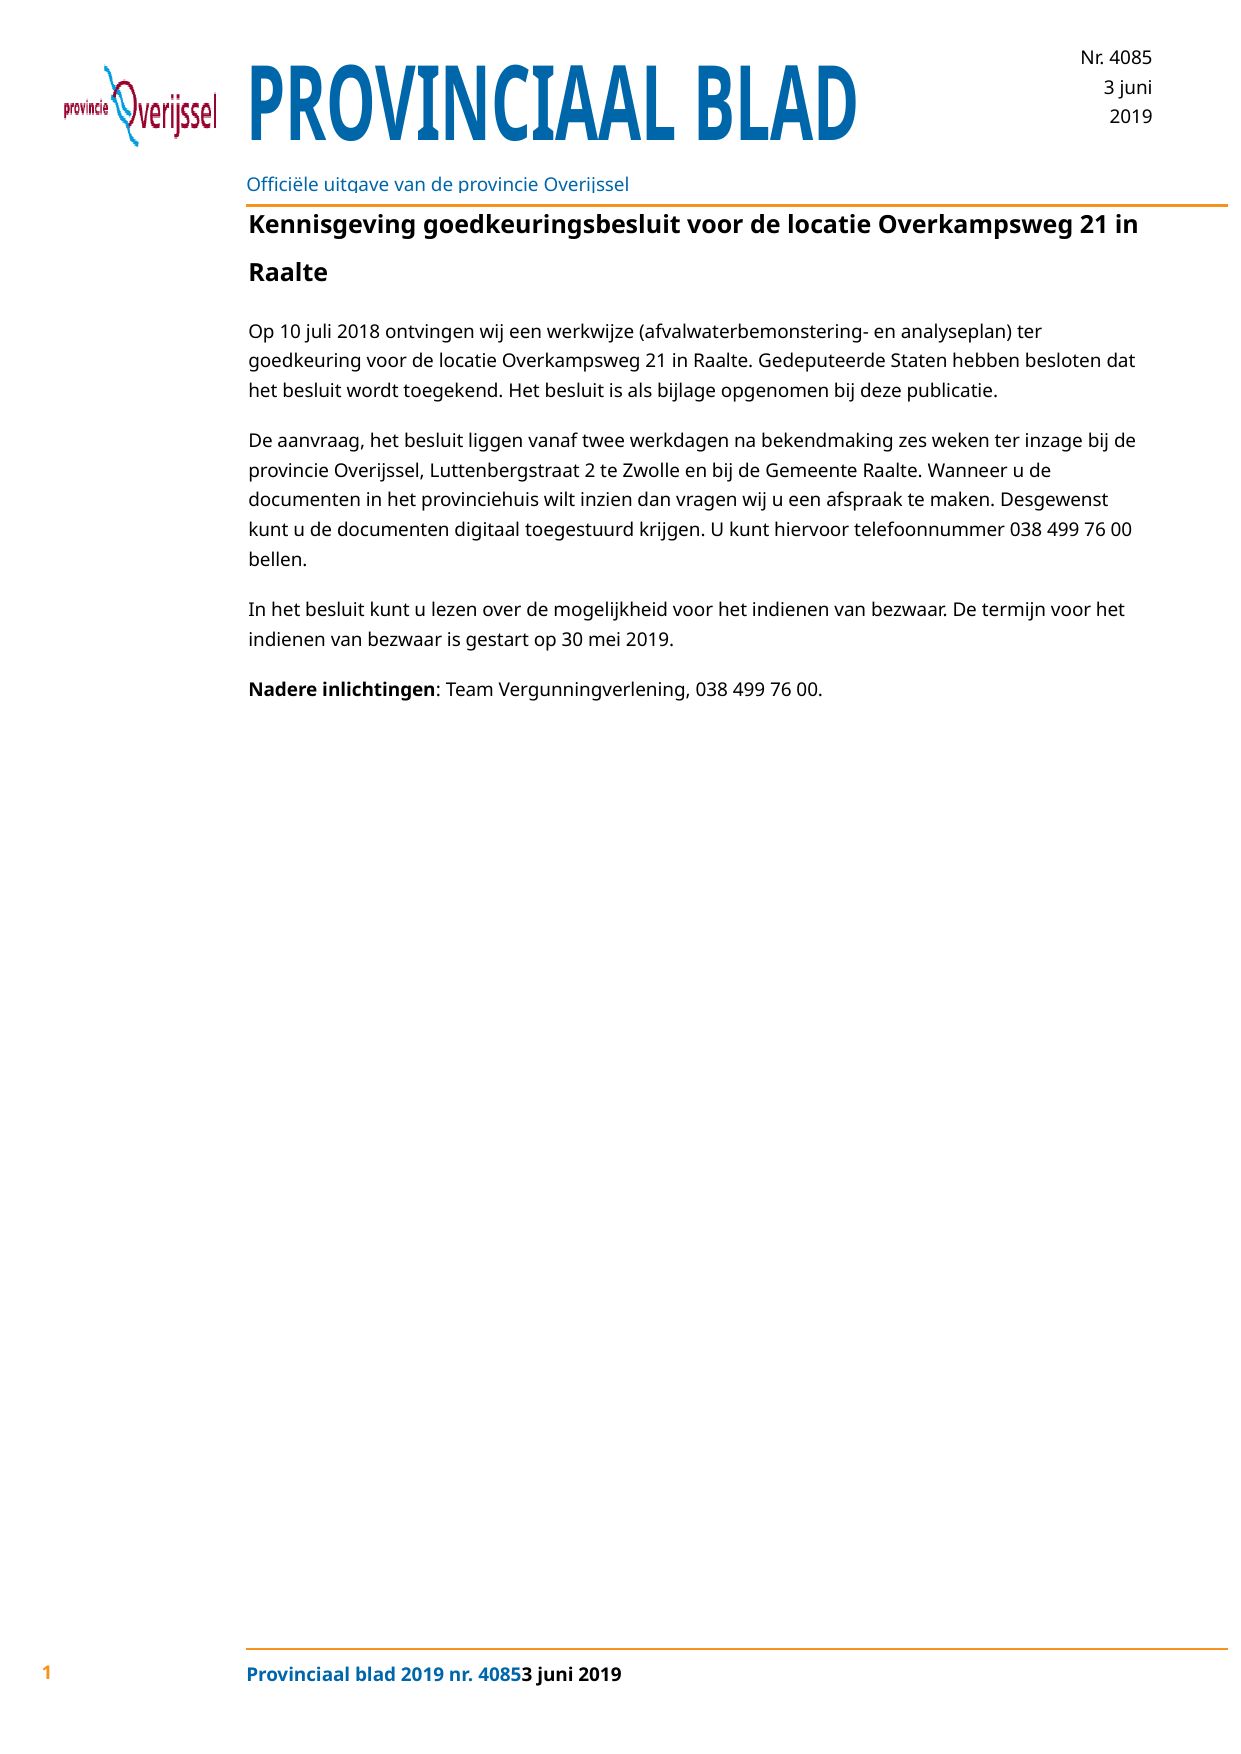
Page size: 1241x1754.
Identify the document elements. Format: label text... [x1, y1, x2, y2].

text Nadere inlichtingen: Team Vergunningverlening, 038 499 76 00. [248, 676, 1152, 702]
text De aanvraag, het besluit liggen vanaf twee werkdagen na bekendmaking zes weken ter inzage bij de provincie Overijssel, Luttenbergstraat 2 te Zwolle en bij de Gemeente Raalte. Wanneer u de documenten in het provinciehuis wilt inzien dan vragen wij u een afspraak te maken. Desgewenst kunt u de documenten digitaal toegestuurd krijgen. U kunt hiervoor telefoonnummer 038 499 76 00 bellen. [248, 427, 1152, 572]
text In het besluit kunt u lezen over de mogelijkheid voor het indienen van bezwaar. De termijn voor het indienen van bezwaar is gestart op 30 mei 2019. [248, 596, 1152, 652]
text Op 10 juli 2018 ontvingen wij een werkwijze (afvalwaterbemonstering- en analyseplan) ter goedkeuring voor de locatie Overkampsweg 21 in Raalte. Gedeputeerde Staten hebben besloten dat het besluit wordt toegekend. Het besluit is als bijlage opgenomen bij deze publicatie. [248, 318, 1152, 403]
picture [41, 47, 231, 172]
text Kennisgeving goedkeuringsbesluit voor de locatie Overkampsweg 21 in Raalte [248, 207, 1152, 288]
